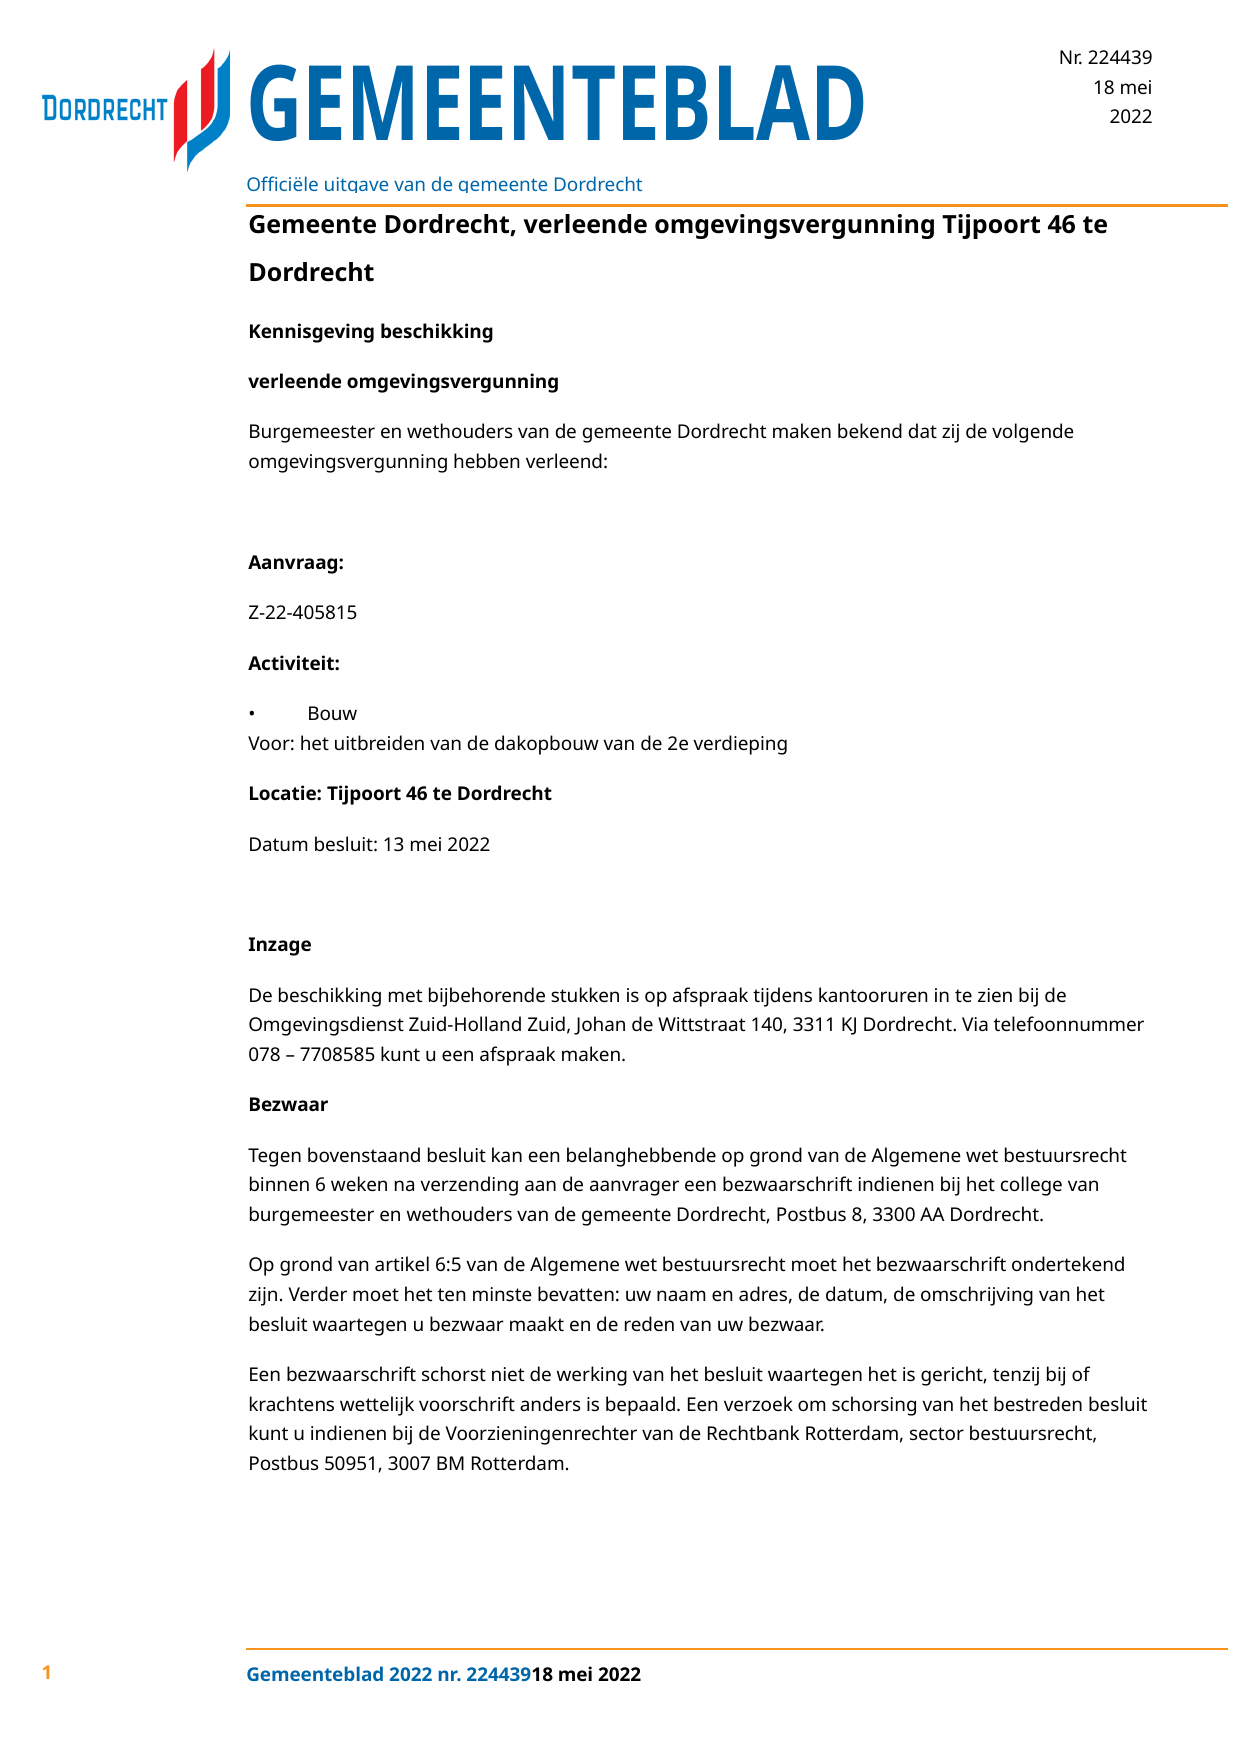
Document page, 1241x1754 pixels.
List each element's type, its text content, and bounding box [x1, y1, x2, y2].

text Inzage [248, 932, 1152, 957]
text Activiteit: [248, 650, 1152, 676]
text Gemeente Dordrecht, verleende omgevingsvergunning Tijpoort 46 te Dordrecht [248, 207, 1152, 288]
text Voor: het uitbreiden van de dakopbouw van de 2e verdieping [248, 730, 1152, 756]
list Bouw [248, 700, 1152, 726]
text Datum besluit: 13 mei 2022 [248, 831, 1152, 857]
text Kennisgeving beschikking [248, 318, 1152, 344]
text Tegen bovenstaand besluit kan een belanghebbende op grond van de Algemene wet bestuursrecht binnen 6 weken na verzending aan de aanvrager een bezwaarschrift indienen bij het college van burgemeester en wethouders van de gemeente Dordrecht, Postbus 8, 3300 AA Dordrecht. [248, 1142, 1152, 1227]
text Een bezwaarschrift schorst niet de werking van het besluit waartegen het is gericht, tenzij bij of krachtens wettelijk voorschrift anders is bepaald. Een verzoek om schorsing van het bestreden besluit kunt u indienen bij de Voorzieningenrechter van de Rechtbank Rotterdam, sector bestuursrecht, Postbus 50951, 3007 BM Rotterdam. [248, 1361, 1152, 1476]
text Z-22-405815 [248, 599, 1152, 625]
text verleende omgevingsvergunning [248, 368, 1152, 394]
text De beschikking met bijbehorende stukken is op afspraak tijdens kantooruren in te zien bij de Omgevingsdienst Zuid-Holland Zuid, Johan de Wittstraat 140, 3311 KJ Dordrecht. Via telefoonnummer 078 – 7708585 kunt u een afspraak maken. [248, 982, 1152, 1067]
text Bezwaar [248, 1092, 1152, 1117]
text Locatie: Tijpoort 46 te Dordrecht [248, 780, 1152, 806]
text Op grond van artikel 6:5 van de Algemene wet bestuursrecht moet het bezwaarschrift ondertekend zijn. Verder moet het ten minste bevatten: uw naam en adres, de datum, de omschrijving van het besluit waartegen u bezwaar maakt en de reden van uw bezwaar. [248, 1252, 1152, 1337]
text Aanvraag: [248, 549, 1152, 575]
text Burgemeester en wethouders van de gemeente Dordrecht maken bekend dat zij de volgende omgevingsvergunning hebben verleend: [248, 419, 1152, 474]
picture [41, 47, 231, 172]
